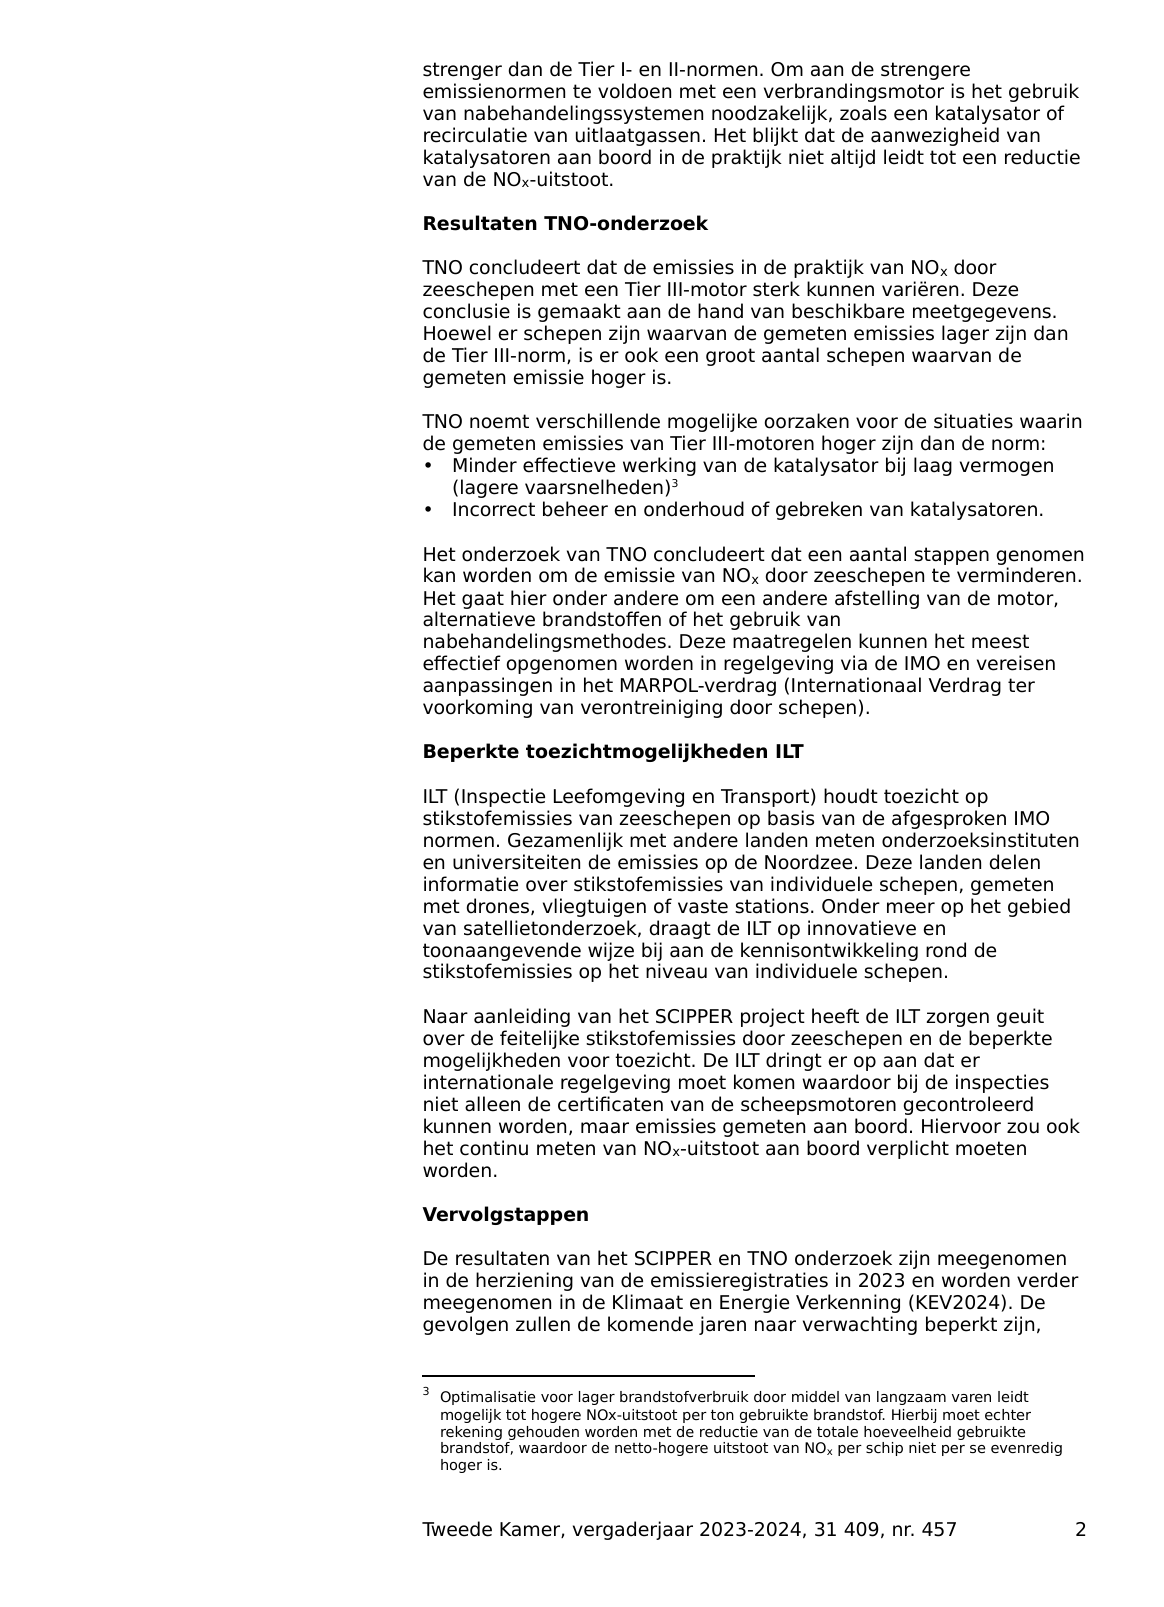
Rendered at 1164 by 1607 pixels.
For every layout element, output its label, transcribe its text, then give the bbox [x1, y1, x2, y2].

text TNO noemt verschillende mogelijke oorzaken voor de situaties waarin de gemeten emissies van Tier III-motoren hoger zijn dan de norm: [422, 411, 1087, 455]
text TNO concludeert dat de emissies in de praktijk van NOx door zeeschepen met een Tier III-motor sterk kunnen variëren. Deze conclusie is gemaakt aan de hand van beschikbare meetgegevens. Hoewel er schepen zijn waarvan de gemeten emissies lager zijn dan de Tier III-norm, is er ook een groot aantal schepen waarvan de gemeten emissie hoger is. [422, 257, 1087, 389]
text Optimalisatie voor lager brandstofverbruik door middel van langzaam varen leidt mogelijk tot hogere NOx-uitstoot per ton gebruikte brandstof. Hierbij moet echter rekening gehouden worden met de reductie van de totale hoeveelheid gebruikte brandstof, waardoor de netto-hogere uitstoot van NOx per schip niet per se evenredig hoger is. [422, 1385, 1087, 1474]
text • Incorrect beheer en onderhoud of gebreken van katalysatoren. [422, 499, 1087, 521]
subtitle Vervolgstappen [422, 1204, 1087, 1226]
text strenger dan de Tier I- en II-normen. Om aan de strengere emissienormen te voldoen met een verbrandingsmotor is het gebruik van nabehandelingssystemen noodzakelijk, zoals een katalysator of recirculatie van uitlaatgassen. Het blijkt dat de aanwezigheid van katalysatoren aan boord in de praktijk niet altijd leidt tot een reductie van de NOx-uitstoot. [422, 59, 1087, 191]
text • Minder effectieve werking van de katalysator bij laag vermogen (lagere vaarsnelheden) [422, 455, 1087, 499]
subtitle Beperkte toezichtmogelijkheden ILT [422, 741, 1087, 763]
text ILT (Inspectie Leefomgeving en Transport) houdt toezicht op stikstofemissies van zeeschepen op basis van de afgesproken IMO normen. Gezamenlijk met andere landen meten onderzoeksinstituten en universiteiten de emissies op de Noordzee. Deze landen delen informatie over stikstofemissies van individuele schepen, gemeten met drones, vliegtuigen of vaste stations. Onder meer op het gebied van satellietonderzoek, draagt de ILT op innovatieve en toonaangevende wijze bij aan de kennisontwikkeling rond de stikstofemissies op het niveau van individuele schepen. [422, 786, 1087, 983]
text Naar aanleiding van het SCIPPER project heeft de ILT zorgen geuit over de feitelijke stikstofemissies door zeeschepen en de beperkte mogelijkheden voor toezicht. De ILT dringt er op aan dat er internationale regelgeving moet komen waardoor bij de inspecties niet alleen de certificaten van de scheepsmotoren gecontroleerd kunnen worden, maar emissies gemeten aan boord. Hiervoor zou ook het continu meten van NOx-uitstoot aan boord verplicht moeten worden. [422, 1006, 1087, 1181]
subtitle Resultaten TNO-onderzoek [422, 213, 1087, 235]
text De resultaten van het SCIPPER en TNO onderzoek zijn meegenomen in de herziening van de emissieregistraties in 2023 en worden verder meegenomen in de Klimaat en Energie Verkenning (KEV2024). De gevolgen zullen de komende jaren naar verwachting beperkt zijn, [422, 1248, 1087, 1336]
text Het onderzoek van TNO concludeert dat een aantal stappen genomen kan worden om de emissie van NOx door zeeschepen te verminderen. Het gaat hier onder andere om een andere afstelling van de motor, alternatieve brandstoffen of het gebruik van nabehandelingsmethodes. Deze maatregelen kunnen het meest effectief opgenomen worden in regelgeving via de IMO en vereisen aanpassingen in het MARPOL-verdrag (Internationaal Verdrag ter voorkoming van verontreiniging door schepen). [422, 543, 1087, 719]
